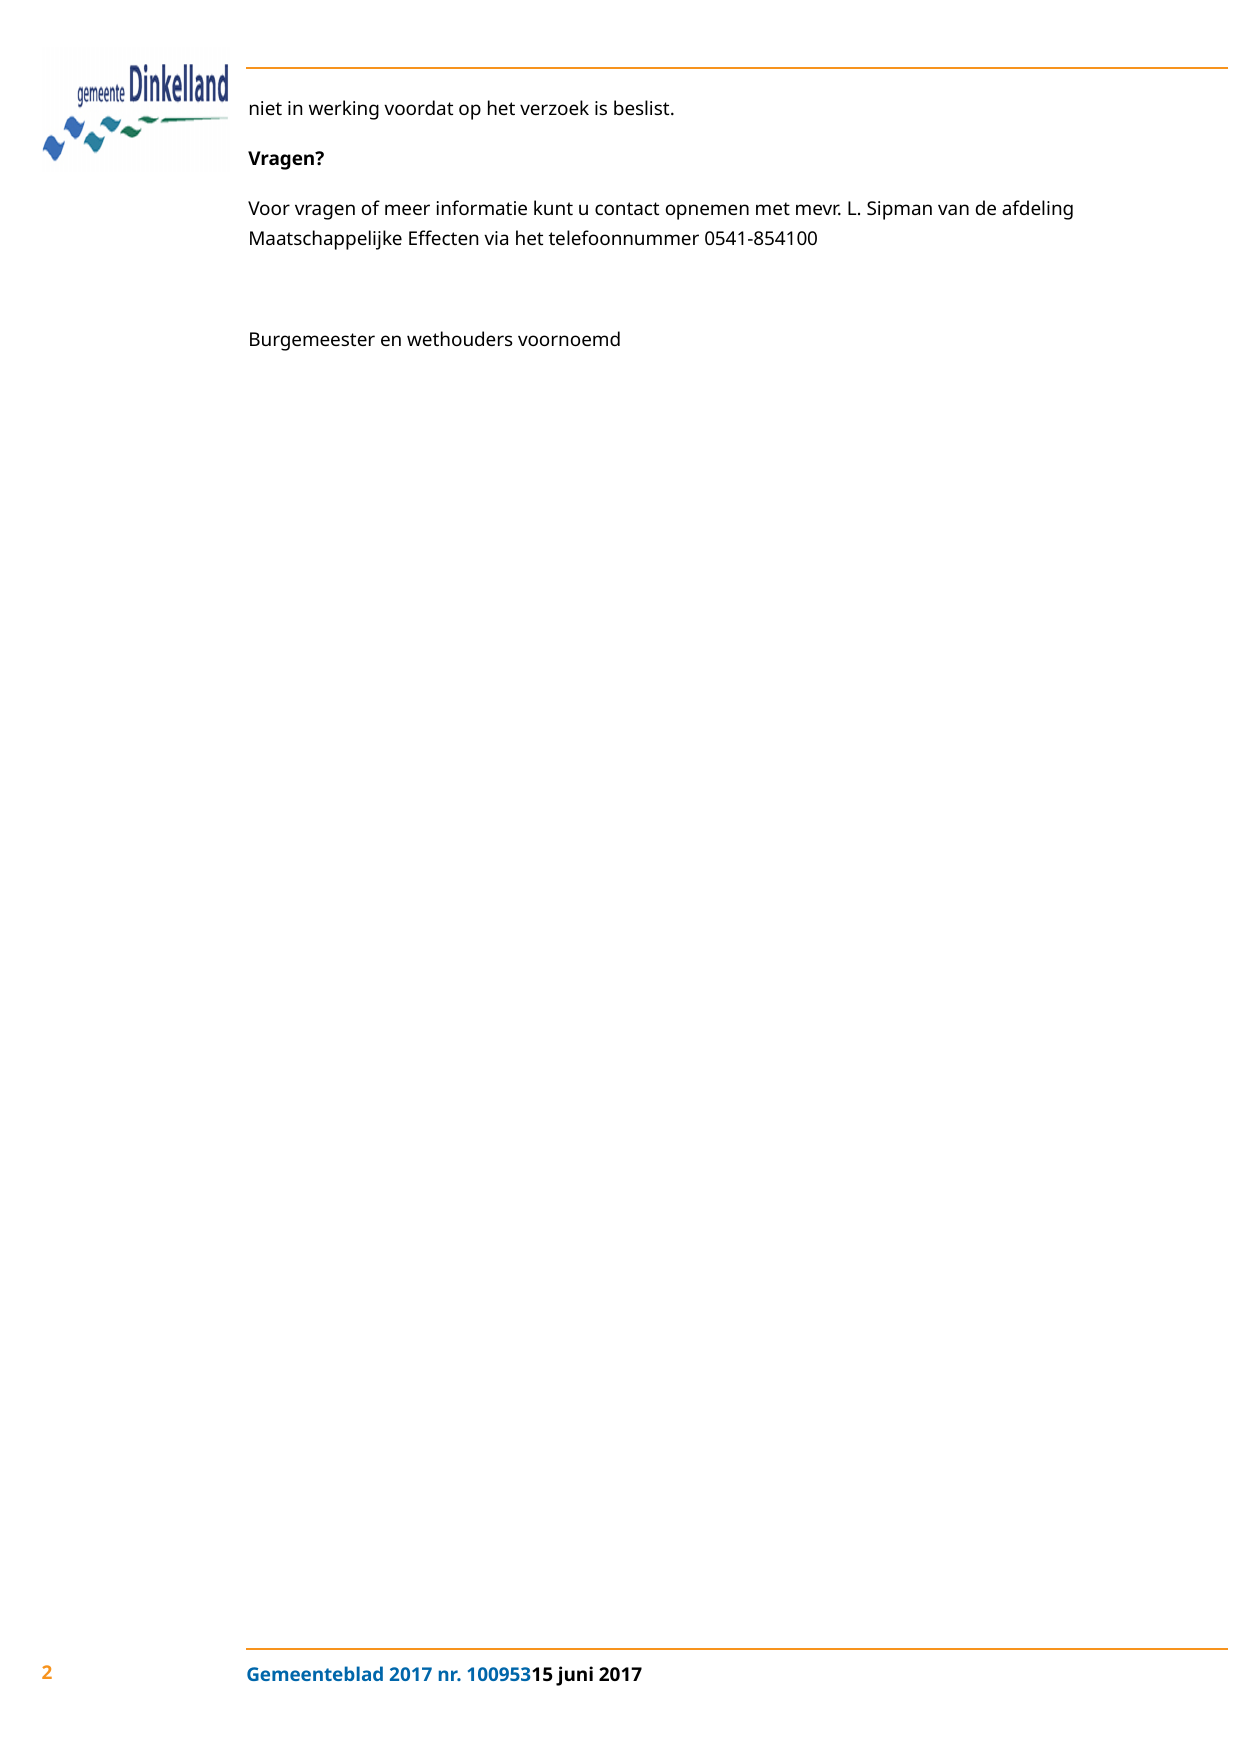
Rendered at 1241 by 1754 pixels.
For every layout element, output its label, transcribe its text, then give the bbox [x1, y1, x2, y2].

text Voor vragen of meer informatie kunt u contact opnemen met mevr. L. Sipman van de afdeling Maatschappelijke Effecten via het telefoonnummer 0541-854100 [248, 196, 1152, 251]
picture [41, 47, 231, 172]
text niet in werking voordat op het verzoek is beslist. [248, 95, 1152, 121]
text Burgemeester en wethouders voornoemd [248, 326, 1152, 352]
text Vragen? [248, 145, 1152, 171]
